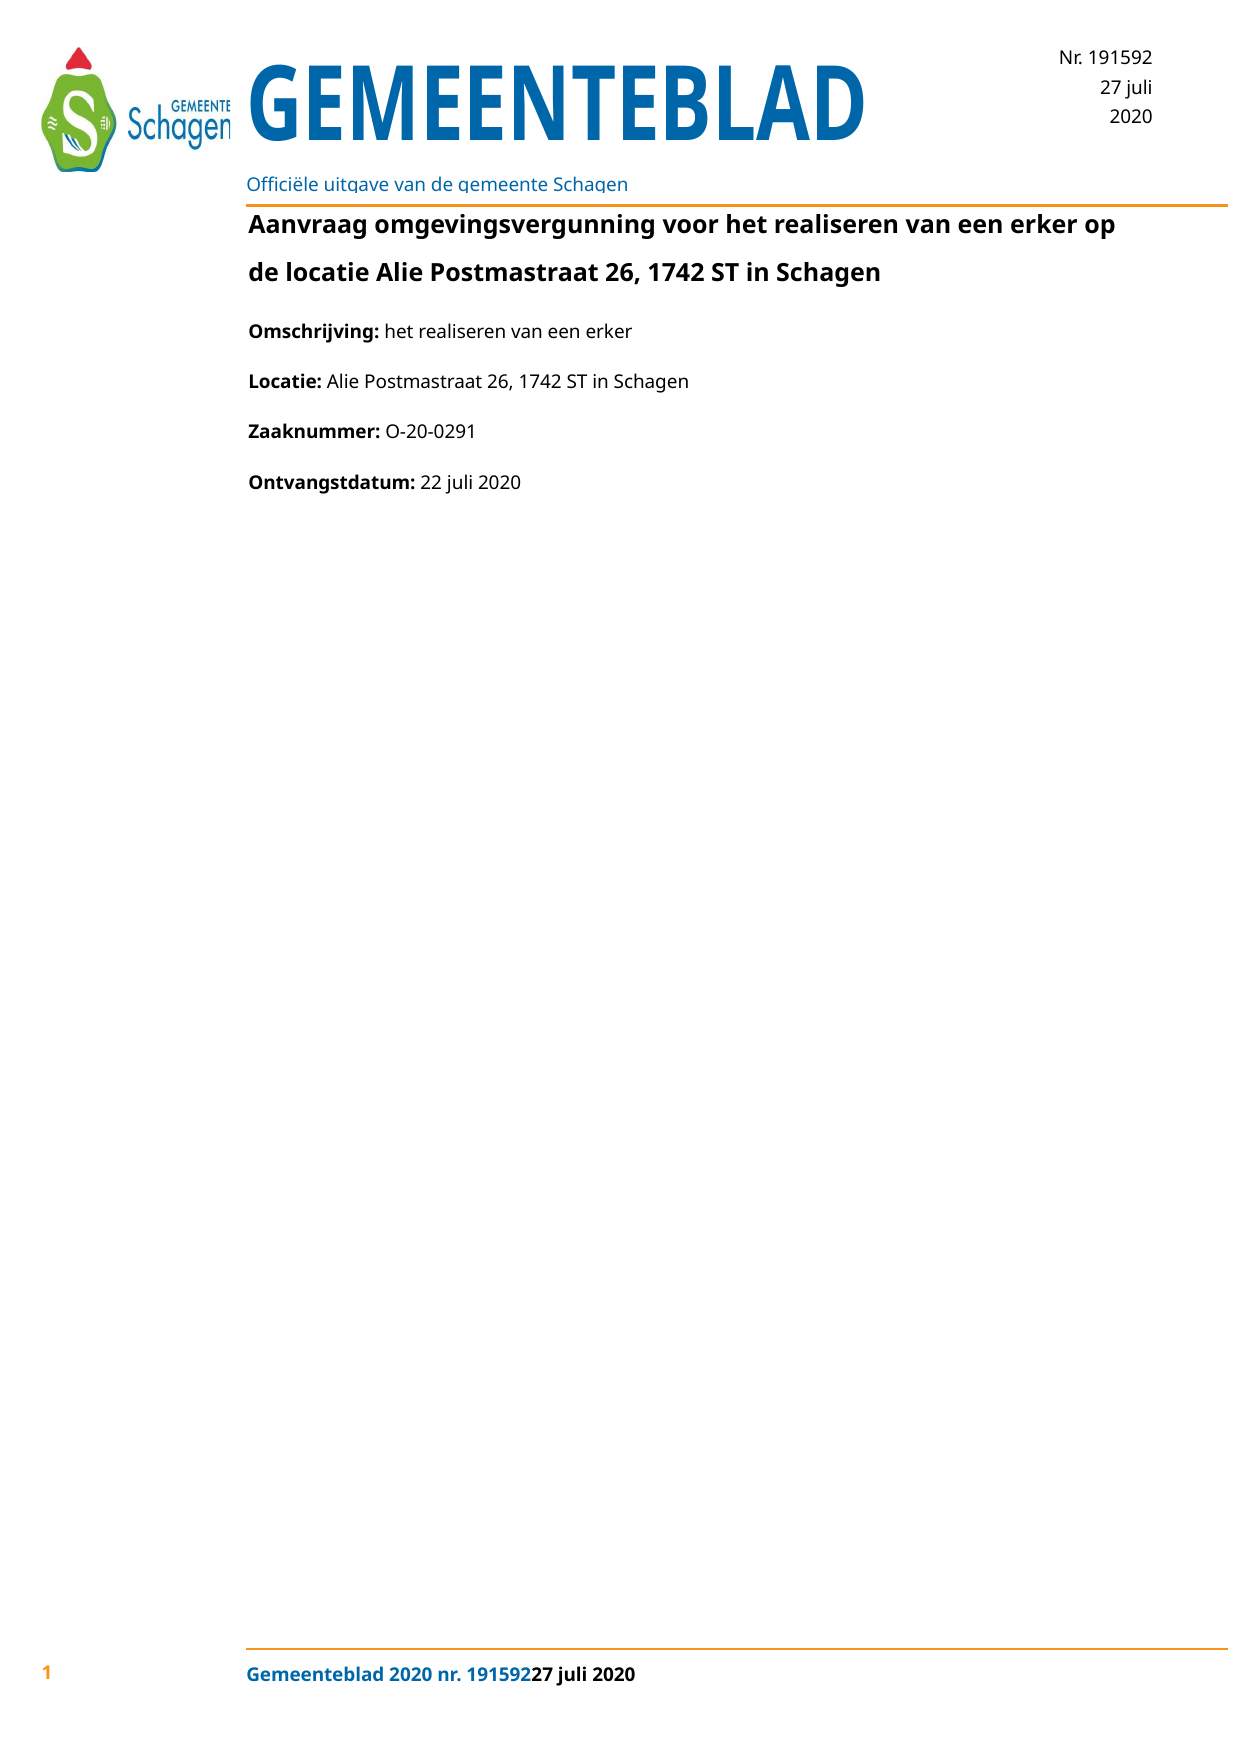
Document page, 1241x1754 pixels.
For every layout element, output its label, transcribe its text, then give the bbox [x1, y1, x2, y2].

text Omschrijving: het realiseren van een erker [248, 318, 1152, 344]
text Zaaknummer: O-20-0291 [248, 419, 1152, 444]
picture [41, 47, 231, 172]
text Aanvraag omgevingsvergunning voor het realiseren van een erker op de locatie Alie Postmastraat 26, 1742 ST in Schagen [248, 207, 1152, 288]
text Ontvangstdatum: 22 juli 2020 [248, 469, 1152, 495]
text Locatie: Alie Postmastraat 26, 1742 ST in Schagen [248, 368, 1152, 394]
